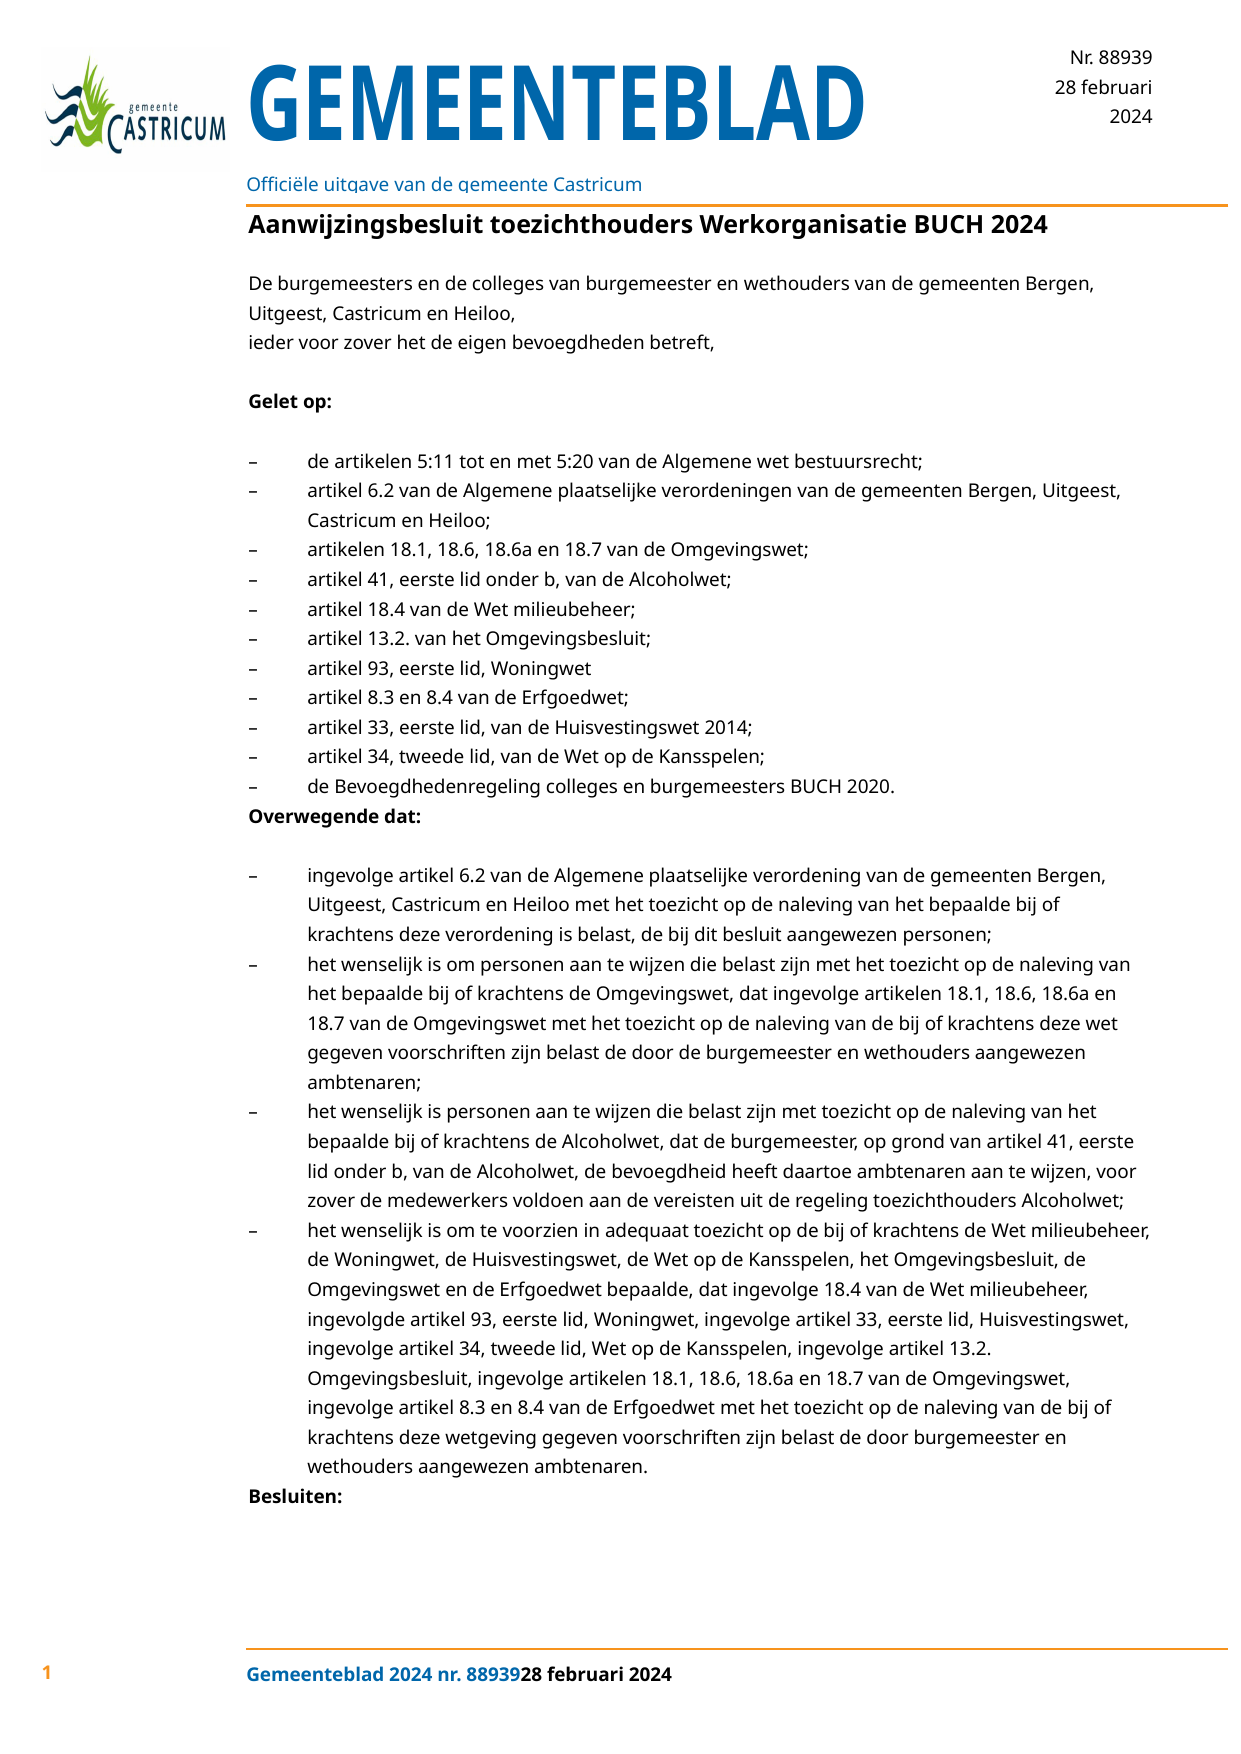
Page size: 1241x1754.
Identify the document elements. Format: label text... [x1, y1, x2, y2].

text Aanwijzingsbesluit toezichthouders Werkorganisatie BUCH 2024 [248, 207, 1152, 241]
text De burgemeesters en de colleges van burgemeester en wethouders van de gemeenten Bergen, Uitgeest, Castricum en Heiloo, [248, 270, 1152, 326]
list artikel 33, eerste lid, van de Huisvestingswet 2014; [248, 714, 1152, 740]
list artikel 13.2. van het Omgevingsbesluit; [248, 625, 1152, 651]
list artikel 18.4 van de Wet milieubeheer; [248, 596, 1152, 621]
text Overwegende dat: [248, 803, 1152, 828]
list ingevolge artikel 6.2 van de Algemene plaatselijke verordening van de gemeenten Bergen, Uitgeest, Castricum en Heiloo met het toezicht op de naleving van het bepaalde bij of krachtens deze verordening is belast, de bij dit besluit aangewezen personen; [248, 862, 1152, 947]
text Gelet op: [248, 389, 1152, 414]
list artikel 41, eerste lid onder b, van de Alcoholwet; [248, 566, 1152, 592]
list artikel 6.2 van de Algemene plaatselijke verordeningen van de gemeenten Bergen, Uitgeest, Castricum en Heiloo; [248, 477, 1152, 533]
list het wenselijk is om personen aan te wijzen die belast zijn met het toezicht op de naleving van het bepaalde bij of krachtens de Omgevingswet, dat ingevolge artikelen 18.1, 18.6, 18.6a en 18.7 van de Omgevingswet met het toezicht op de naleving van de bij of krachtens deze wet gegeven voorschriften zijn belast de door de burgemeester en wethouders aangewezen ambtenaren; [248, 951, 1152, 1095]
picture [41, 47, 231, 172]
list de Bevoegdhedenregeling colleges en burgemeesters BUCH 2020. [248, 773, 1152, 799]
list het wenselijk is personen aan te wijzen die belast zijn met toezicht op de naleving van het bepaalde bij of krachtens de Alcoholwet, dat de burgemeester, op grond van artikel 41, eerste lid onder b, van de Alcoholwet, de bevoegdheid heeft daartoe ambtenaren aan te wijzen, voor zover de medewerkers voldoen aan de vereisten uit de regeling toezichthouders Alcoholwet; [248, 1099, 1152, 1213]
list artikelen 18.1, 18.6, 18.6a en 18.7 van de Omgevingswet; [248, 537, 1152, 562]
text ieder voor zover het de eigen bevoegdheden betreft, [248, 329, 1152, 355]
list het wenselijk is om te voorzien in adequaat toezicht op de bij of krachtens de Wet milieubeheer, de Woningwet, de Huisvestingswet, de Wet op de Kansspelen, het Omgevingsbesluit, de Omgevingswet en de Erfgoedwet bepaalde, dat ingevolge 18.4 van de Wet milieubeheer, ingevolgde artikel 93, eerste lid, Woningwet, ingevolge artikel 33, eerste lid, Huisvestingswet, ingevolge artikel 34, tweede lid, Wet op de Kansspelen, ingevolge artikel 13.2. Omgevingsbesluit, ingevolge artikelen 18.1, 18.6, 18.6a en 18.7 van de Omgevingswet, ingevolge artikel 8.3 en 8.4 van de Erfgoedwet met het toezicht op de naleving van de bij of krachtens deze wetgeving gegeven voorschriften zijn belast de door burgemeester en wethouders aangewezen ambtenaren. [248, 1217, 1152, 1479]
list artikel 34, tweede lid, van de Wet op de Kansspelen; [248, 744, 1152, 769]
text Besluiten: [248, 1483, 1152, 1509]
list artikel 8.3 en 8.4 van de Erfgoedwet; [248, 684, 1152, 710]
list de artikelen 5:11 tot en met 5:20 van de Algemene wet bestuursrecht; [248, 448, 1152, 473]
list artikel 93, eerste lid, Woningwet [248, 655, 1152, 681]
